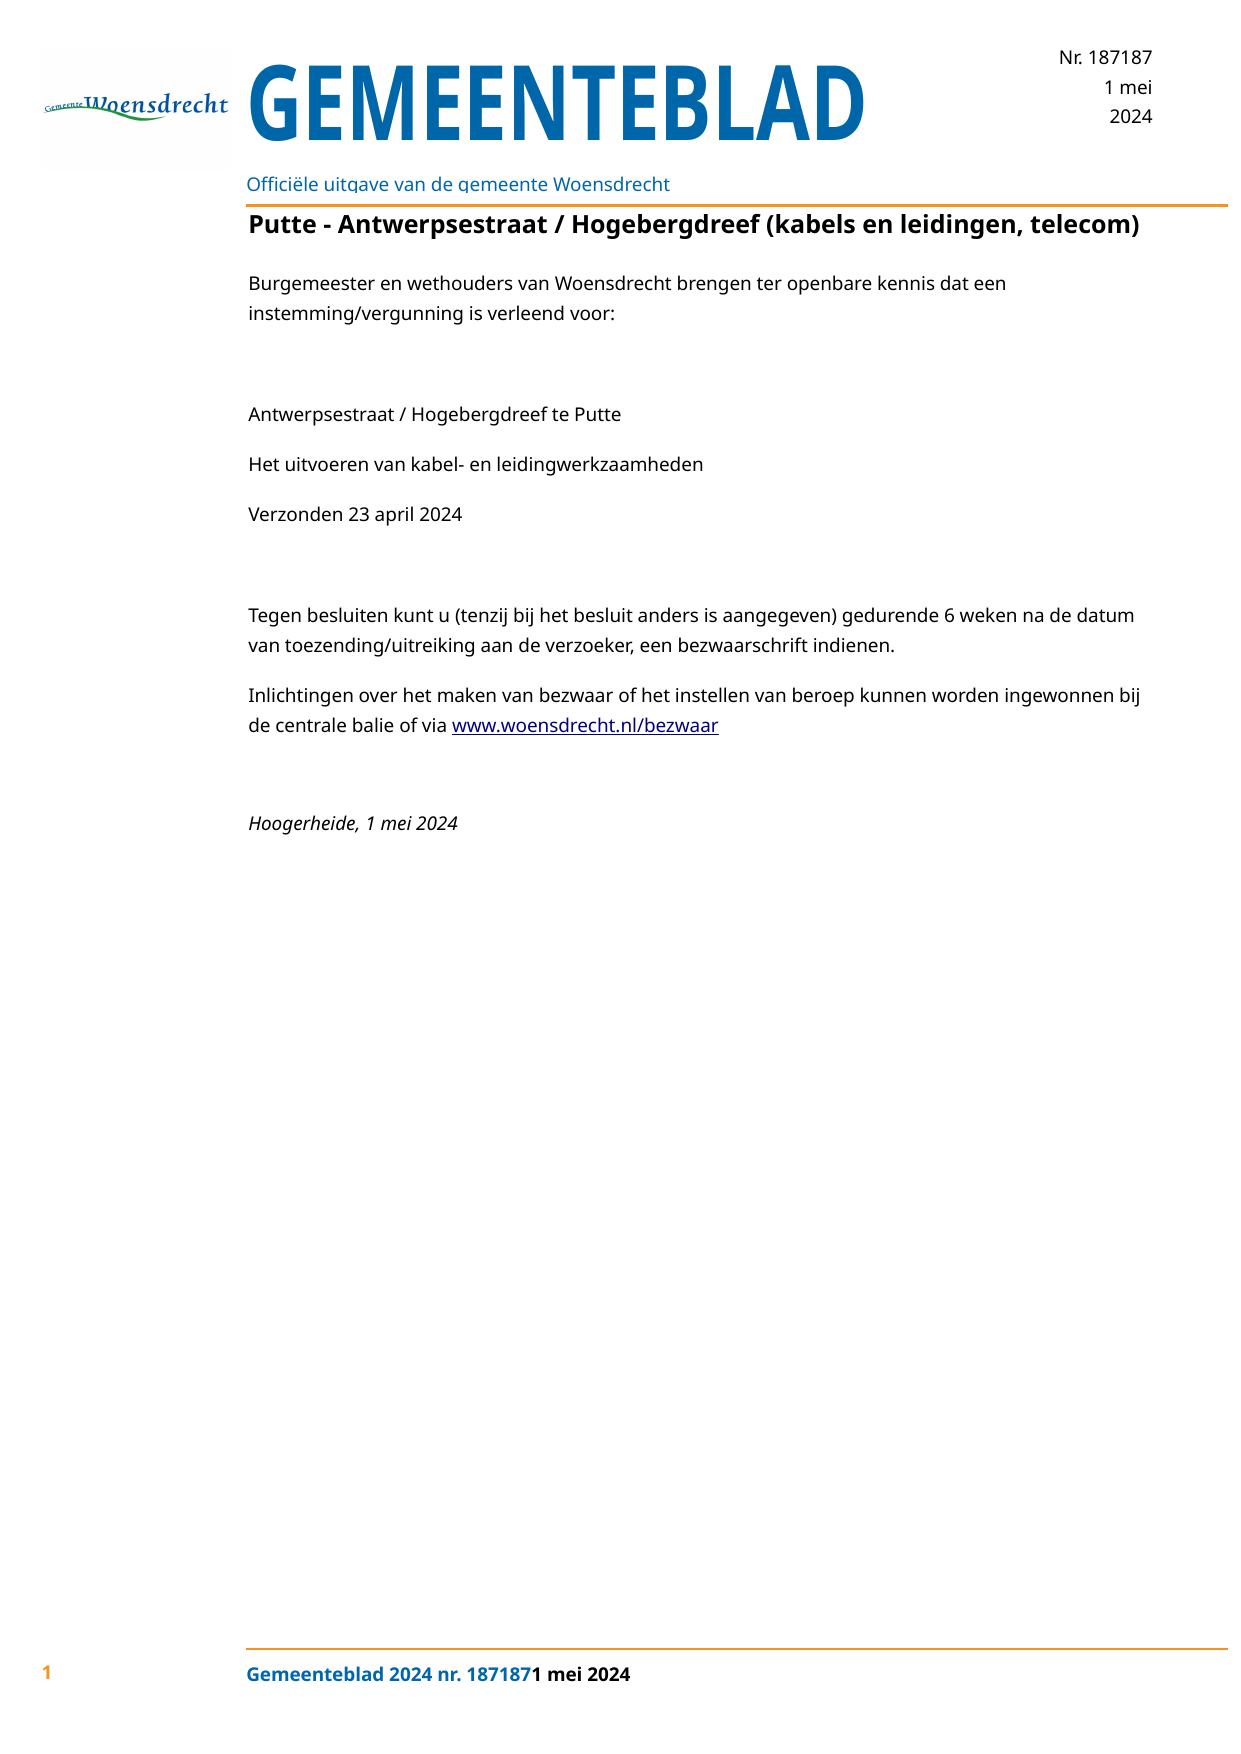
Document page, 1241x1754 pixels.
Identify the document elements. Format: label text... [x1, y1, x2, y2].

text Tegen besluiten kunt u (tenzij bij het besluit anders is aangegeven) gedurende 6 weken na de datum van toezending/uitreiking aan de verzoeker, een bezwaarschrift indienen. [248, 602, 1152, 658]
text Inlichtingen over het maken van bezwaar of het instellen van beroep kunnen worden ingewonnen bij de centrale balie of via www.woensdrecht.nl/bezwaar [248, 682, 1152, 738]
text Antwerpsestraat / Hogebergdreef te Putte [248, 401, 1152, 426]
text Verzonden 23 april 2024 [248, 502, 1152, 527]
text Hoogerheide, 1 mei 2024 [248, 810, 1152, 836]
text Burgemeester en wethouders van Woensdrecht brengen ter openbare kennis dat een instemming/vergunning is verleend voor: [248, 270, 1152, 326]
text Putte - Antwerpsestraat / Hogebergdreef (kabels en leidingen, telecom) [248, 207, 1152, 241]
picture [41, 47, 231, 172]
text Het uitvoeren van kabel- en leidingwerkzaamheden [248, 451, 1152, 477]
